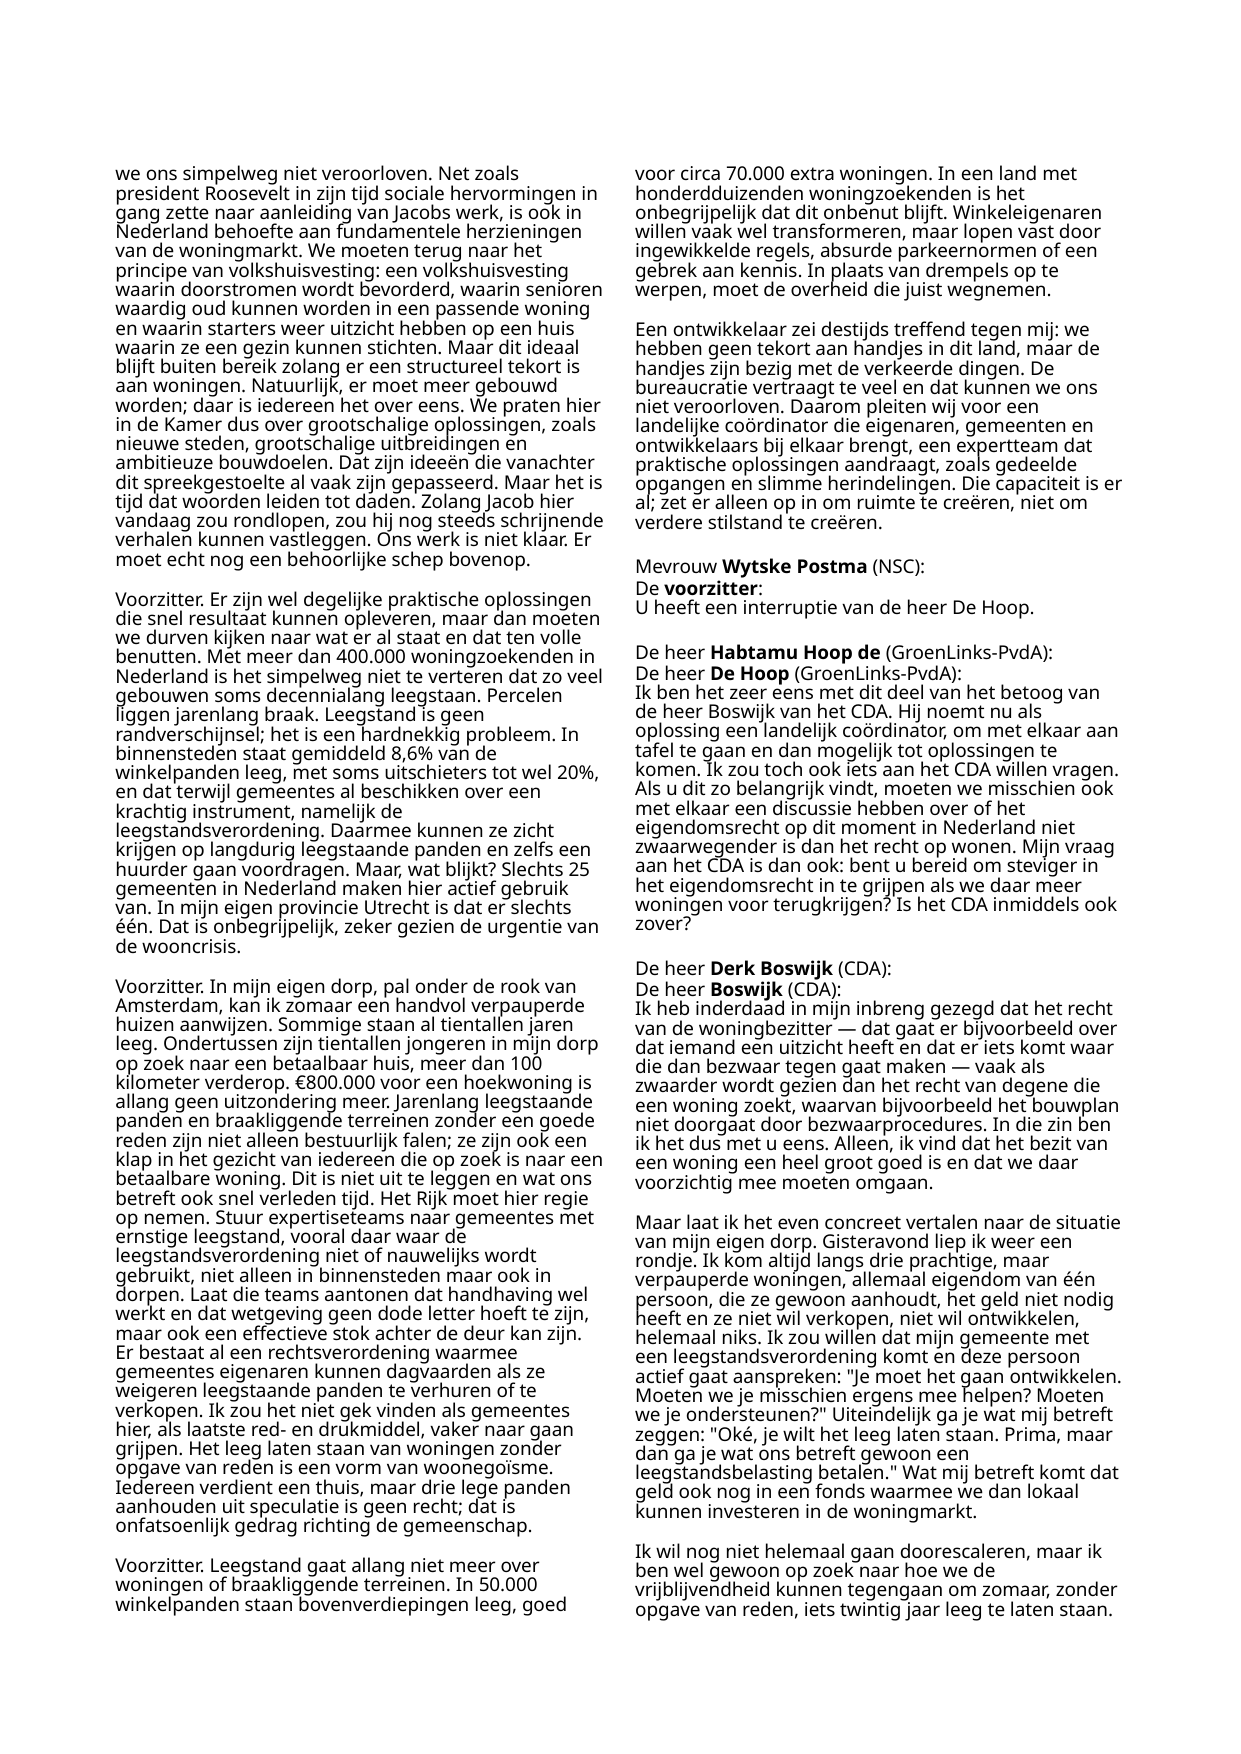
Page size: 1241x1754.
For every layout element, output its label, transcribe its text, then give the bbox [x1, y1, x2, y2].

text Voorzitter. In mijn eigen dorp, pal onder de rook van Amsterdam, kan ik zomaar een handvol verpauperde huizen aanwijzen. Sommige staan al tientallen jaren leeg. Ondertussen zijn tientallen jongeren in mijn dorp op zoek naar een betaalbaar huis, meer dan 100 kilometer verderop. €800.000 voor een hoekwoning is allang geen uitzondering meer. Jarenlang leegstaande panden en braakliggende terreinen zonder een goede reden zijn niet alleen bestuurlijk falen; ze zijn ook een klap in het gezicht van iedereen die op zoek is naar een betaalbare woning. Dit is niet uit te leggen en wat ons betreft ook snel verleden tijd. Het Rijk moet hier regie op nemen. Stuur expertiseteams naar gemeentes met ernstige leegstand, vooral daar waar de leegstandsverordening niet of nauwelijks wordt gebruikt, niet alleen in binnensteden maar ook in dorpen. Laat die teams aantonen dat handhaving wel werkt en dat wetgeving geen dode letter hoeft te zijn, maar ook een effectieve stok achter de deur kan zijn. Er bestaat al een rechtsverordening waarmee gemeentes eigenaren kunnen dagvaarden als ze weigeren leegstaande panden te verhuren of te verkopen. Ik zou het niet gek vinden als gemeentes hier, als laatste red- en drukmiddel, vaker naar gaan grijpen. Het leeg laten staan van woningen zonder opgave van reden is een vorm van woonegoïsme. Iedereen verdient een thuis, maar drie lege panden aanhouden uit speculatie is geen recht; dat is onfatsoenlijk gedrag richting de gemeenschap. [115, 978, 605, 1536]
text De voorzitter: [635, 579, 1125, 599]
text De heer Habtamu Hoop de (GroenLinks-PvdA): [635, 639, 1125, 664]
text De heer Boswijk (CDA): [635, 981, 1125, 1000]
text voor circa 70.000 extra woningen. In een land met honderdduizenden woningzoekenden is het onbegrijpelijk dat dit onbenut blijft. Winkeleigenaren willen vaak wel transformeren, maar lopen vast door ingewikkelde regels, absurde parkeernormen of een gebrek aan kennis. In plaats van drempels op te werpen, moet de overheid die juist wegnemen. [635, 165, 1125, 300]
text Mevrouw Wytske Postma (NSC): [635, 554, 1125, 579]
text De heer Derk Boswijk (CDA): [635, 955, 1125, 981]
text Voorzitter. Leegstand gaat allang niet meer over woningen of braakliggende terreinen. In 50.000 winkelpanden staan bovenverdiepingen leeg, goed [115, 1557, 605, 1615]
text Maar laat ik het even concreet vertalen naar de situatie van mijn eigen dorp. Gisteravond liep ik weer een rondje. Ik kom altijd langs drie prachtige, maar verpauperde woningen, allemaal eigendom van één persoon, die ze gewoon aanhoudt, het geld niet nodig heeft en ze niet wil verkopen, niet wil ontwikkelen, helemaal niks. Ik zou willen dat mijn gemeente met een leegstandsverordening komt en deze persoon actief gaat aanspreken: "Je moet het gaan ontwikkelen. Moeten we je misschien ergens mee helpen? Moeten we je ondersteunen?" Uiteindelijk ga je wat mij betreft zeggen: "Oké, je wilt het leeg laten staan. Prima, maar dan ga je wat ons betreft gewoon een leegstandsbelasting betalen." Wat mij betreft komt dat geld ook nog in een fonds waarmee we dan lokaal kunnen investeren in de woningmarkt. [635, 1214, 1125, 1522]
text Een ontwikkelaar zei destijds treffend tegen mij: we hebben geen tekort aan handjes in dit land, maar de handjes zijn bezig met de verkeerde dingen. De bureaucratie vertraagt te veel en dat kunnen we ons niet veroorloven. Daarom pleiten wij voor een landelijke coördinator die eigenaren, gemeenten en ontwikkelaars bij elkaar brengt, een expertteam dat praktische oplossingen aandraagt, zoals gedeelde opgangen en slimme herindelingen. Die capaciteit is er al; zet er alleen op in om ruimte te creëren, niet om verdere stilstand te creëren. [635, 321, 1125, 533]
text Ik wil nog niet helemaal gaan doorescaleren, maar ik ben wel gewoon op zoek naar hoe we de vrijblijvendheid kunnen tegengaan om zomaar, zonder opgave van reden, iets twintig jaar leeg te laten staan. [635, 1543, 1125, 1620]
text Ik heb inderdaad in mijn inbreng gezegd dat het recht van de woningbezitter — dat gaat er bijvoorbeeld over dat iemand een uitzicht heeft en dat er iets komt waar die dan bezwaar tegen gaat maken — vaak als zwaarder wordt gezien dan het recht van degene die een woning zoekt, waarvan bijvoorbeeld het bouwplan niet doorgaat door bezwaarprocedures. In die zin ben ik het dus met u eens. Alleen, ik vind dat het bezit van een woning een heel groot goed is en dat we daar voorzichtig mee moeten omgaan. [635, 1000, 1125, 1193]
text U heeft een interruptie van de heer De Hoop. [635, 599, 1125, 618]
text Voorzitter. Er zijn wel degelijke praktische oplossingen die snel resultaat kunnen opleveren, maar dan moeten we durven kijken naar wat er al staat en dat ten volle benutten. Met meer dan 400.000 woningzoekenden in Nederland is het simpelweg niet te verteren dat zo veel gebouwen soms decennialang leegstaan. Percelen liggen jarenlang braak. Leegstand is geen randverschijnsel; het is een hardnekkig probleem. In binnensteden staat gemiddeld 8,6% van de winkelpanden leeg, met soms uitschieters tot wel 20%, en dat terwijl gemeentes al beschikken over een krachtig instrument, namelijk de leegstandsverordening. Daarmee kunnen ze zicht krijgen op langdurig leegstaande panden en zelfs een huurder gaan voordragen. Maar, wat blijkt? Slechts 25 gemeenten in Nederland maken hier actief gebruik van. In mijn eigen provincie Utrecht is dat er slechts één. Dat is onbegrijpelijk, zeker gezien de urgentie van de wooncrisis. [115, 591, 605, 957]
text we ons simpelweg niet veroorloven. Net zoals president Roosevelt in zijn tijd sociale hervormingen in gang zette naar aanleiding van Jacobs werk, is ook in Nederland behoefte aan fundamentele herzieningen van de woningmarkt. We moeten terug naar het principe van volkshuisvesting: een volkshuisvesting waarin doorstromen wordt bevorderd, waarin senioren waardig oud kunnen worden in een passende woning en waarin starters weer uitzicht hebben op een huis waarin ze een gezin kunnen stichten. Maar dit ideaal blijft buiten bereik zolang er een structureel tekort is aan woningen. Natuurlijk, er moet meer gebouwd worden; daar is iedereen het over eens. We praten hier in de Kamer dus over grootschalige oplossingen, zoals nieuwe steden, grootschalige uitbreidingen en ambitieuze bouwdoelen. Dat zijn ideeën die vanachter dit spreekgestoelte al vaak zijn gepasseerd. Maar het is tijd dat woorden leiden tot daden. Zolang Jacob hier vandaag zou rondlopen, zou hij nog steeds schrijnende verhalen kunnen vastleggen. Ons werk is niet klaar. Er moet echt nog een behoorlijke schep bovenop. [115, 165, 605, 570]
text Ik ben het zeer eens met dit deel van het betoog van de heer Boswijk van het CDA. Hij noemt nu als oplossing een landelijk coördinator, om met elkaar aan tafel te gaan en dan mogelijk tot oplossingen te komen. Ik zou toch ook iets aan het CDA willen vragen. Als u dit zo belangrijk vindt, moeten we misschien ook met elkaar een discussie hebben over of het eigendomsrecht op dit moment in Nederland niet zwaarwegender is dan het recht op wonen. Mijn vraag aan het CDA is dan ook: bent u bereid om steviger in het eigendomsrecht in te grijpen als we daar meer woningen voor terugkrijgen? Is het CDA inmiddels ook zover? [635, 684, 1125, 934]
text De heer De Hoop (GroenLinks-PvdA): [635, 664, 1125, 684]
